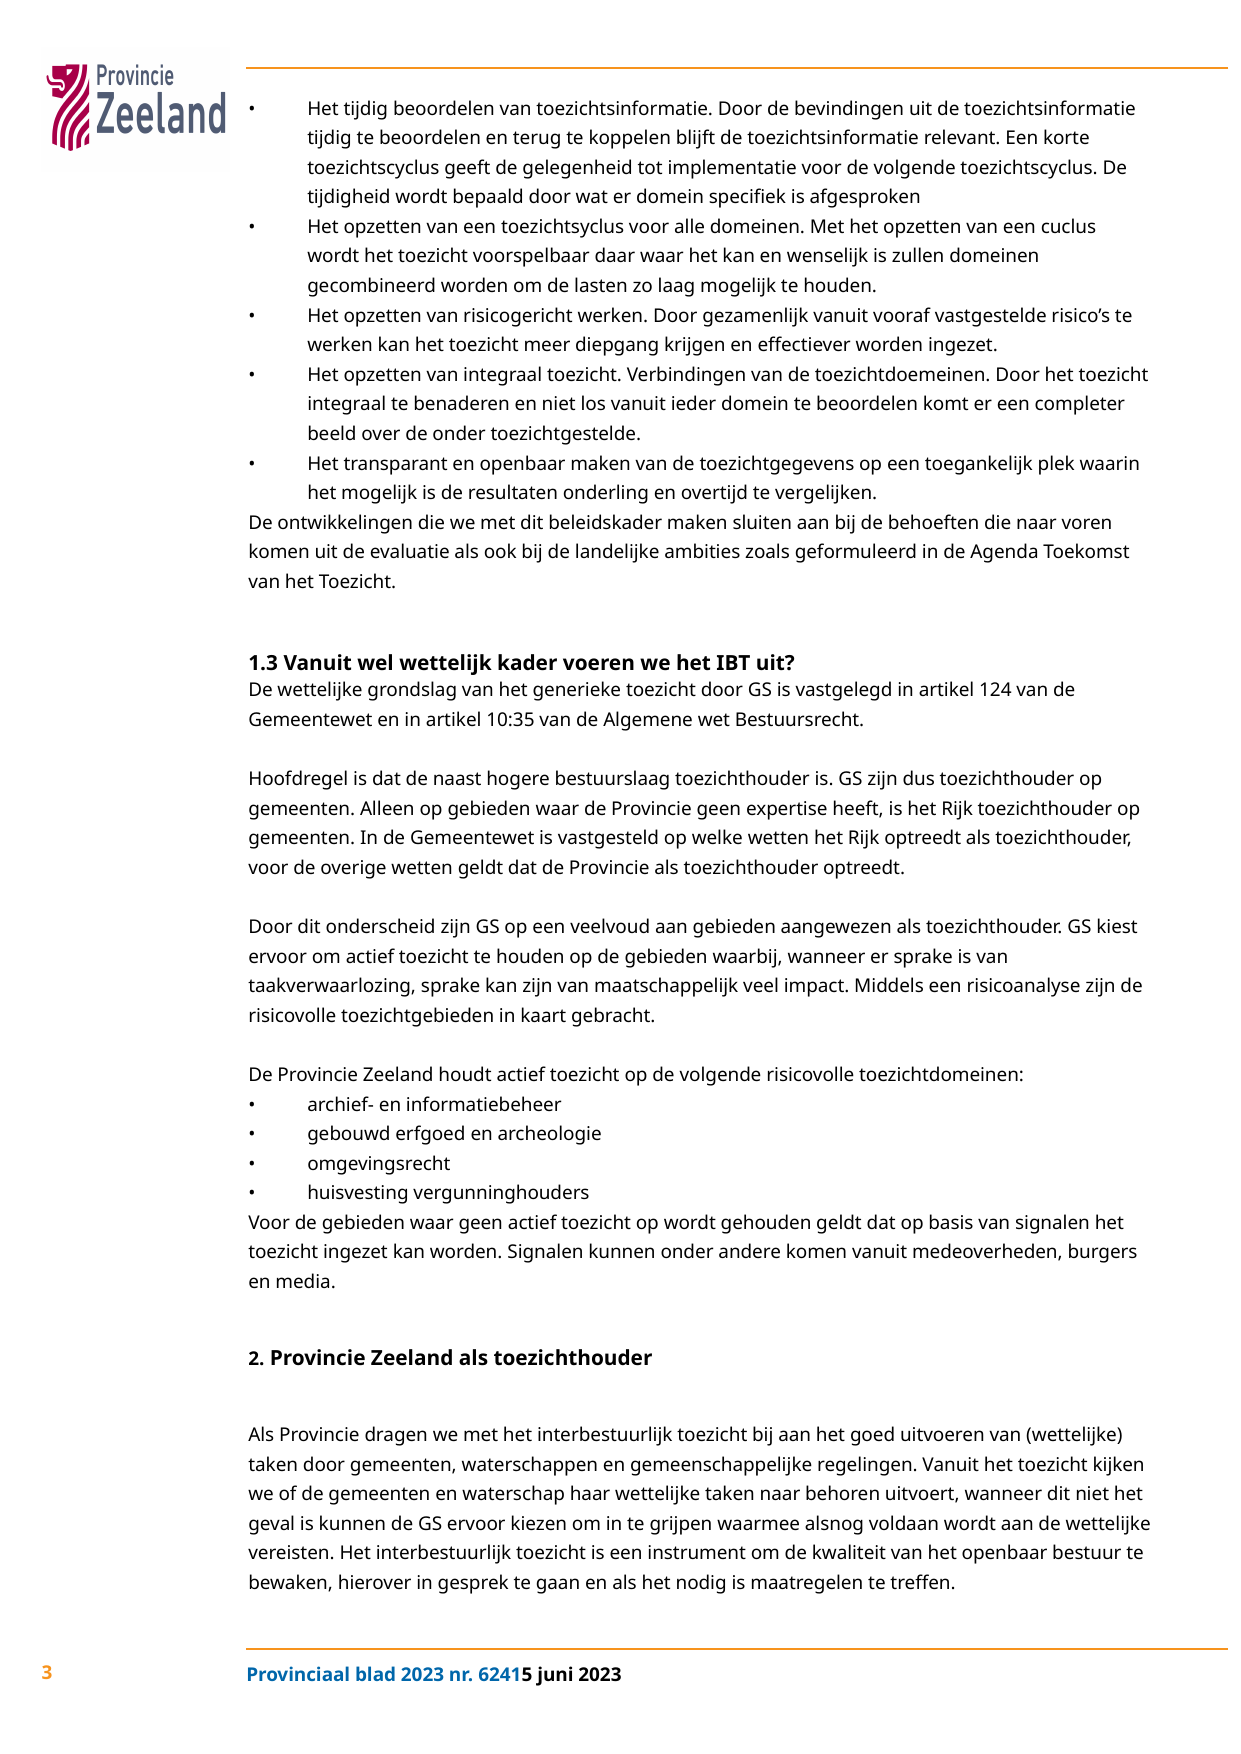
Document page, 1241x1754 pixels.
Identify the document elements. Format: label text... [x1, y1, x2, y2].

text Als Provincie dragen we met het interbestuurlijk toezicht bij aan het goed uitvoeren van (wettelijke) taken door gemeenten, waterschappen en gemeenschappelijke regelingen. Vanuit het toezicht kijken we of de gemeenten en waterschap haar wettelijke taken naar behoren uitvoert, wanneer dit niet het geval is kunnen de GS ervoor kiezen om in te grijpen waarmee alsnog voldaan wordt aan de wettelijke vereisten. Het interbestuurlijk toezicht is een instrument om de kwaliteit van het openbaar bestuur te bewaken, hierover in gesprek te gaan en als het nodig is maatregelen te treffen. [248, 1421, 1152, 1595]
text De ontwikkelingen die we met dit beleidskader maken sluiten aan bij de behoeften die naar voren komen uit de evaluatie als ook bij de landelijke ambities zoals geformuleerd in de Agenda Toekomst van het Toezicht. [248, 509, 1152, 594]
list Het tijdig beoordelen van toezichtsinformatie. Door de bevindingen uit de toezichtsinformatie tijdig te beoordelen en terug te koppelen blijft de toezichtsinformatie relevant. Een korte toezichtscyclus geeft de gelegenheid tot implementatie voor de volgende toezichtscyclus. De tijdigheid wordt bepaald door wat er domein specifiek is afgesproken [248, 95, 1152, 209]
text 2. Provincie Zeeland als toezichthouder [248, 1343, 1152, 1372]
list Het opzetten van integraal toezicht. Verbindingen van de toezichtdoemeinen. Door het toezicht integraal te benaderen en niet los vanuit ieder domein te beoordelen komt er een completer beeld over de onder toezichtgestelde. [248, 361, 1152, 446]
text De wettelijke grondslag van het generieke toezicht door GS is vastgelegd in artikel 124 van de Gemeentewet en in artikel 10:35 van de Algemene wet Bestuursrecht. [248, 677, 1152, 732]
list Het opzetten van risicogericht werken. Door gezamenlijk vanuit vooraf vastgestelde risico’s te werken kan het toezicht meer diepgang krijgen en effectiever worden ingezet. [248, 302, 1152, 357]
list huisvesting vergunninghouders [248, 1179, 1152, 1205]
list gebouwd erfgoed en archeologie [248, 1120, 1152, 1146]
text Door dit onderscheid zijn GS op een veelvoud aan gebieden aangewezen als toezichthouder. GS kiest ervoor om actief toezicht te houden op de gebieden waarbij, wanneer er sprake is van taakverwaarlozing, sprake kan zijn van maatschappelijk veel impact. Middels een risicoanalyse zijn de risicovolle toezichtgebieden in kaart gebracht. [248, 913, 1152, 1028]
list Het transparant en openbaar maken van de toezichtgegevens op een toegankelijk plek waarin het mogelijk is de resultaten onderling en overtijd te vergelijken. [248, 450, 1152, 505]
list omgevingsrecht [248, 1150, 1152, 1176]
text De Provincie Zeeland houdt actief toezicht op de volgende risicovolle toezichtdomeinen: [248, 1061, 1152, 1087]
text Voor de gebieden waar geen actief toezicht op wordt gehouden geldt dat op basis van signalen het toezicht ingezet kan worden. Signalen kunnen onder andere komen vanuit medeoverheden, burgers en media. [248, 1209, 1152, 1294]
picture [41, 47, 231, 172]
text Hoofdregel is dat de naast hogere bestuurslaag toezichthouder is. GS zijn dus toezichthouder op gemeenten. Alleen op gebieden waar de Provincie geen expertise heeft, is het Rijk toezichthouder op gemeenten. In de Gemeentewet is vastgesteld op welke wetten het Rijk optreedt als toezichthouder, voor de overige wetten geldt dat de Provincie als toezichthouder optreedt. [248, 765, 1152, 880]
list Het opzetten van een toezichtsyclus voor alle domeinen. Met het opzetten van een cuclus wordt het toezicht voorspelbaar daar waar het kan en wenselijk is zullen domeinen gecombineerd worden om de lasten zo laag mogelijk te houden. [248, 213, 1152, 298]
list archief- en informatiebeheer [248, 1091, 1152, 1116]
text 1.3 Vanuit wel wettelijk kader voeren we het IBT uit? [248, 648, 1152, 677]
